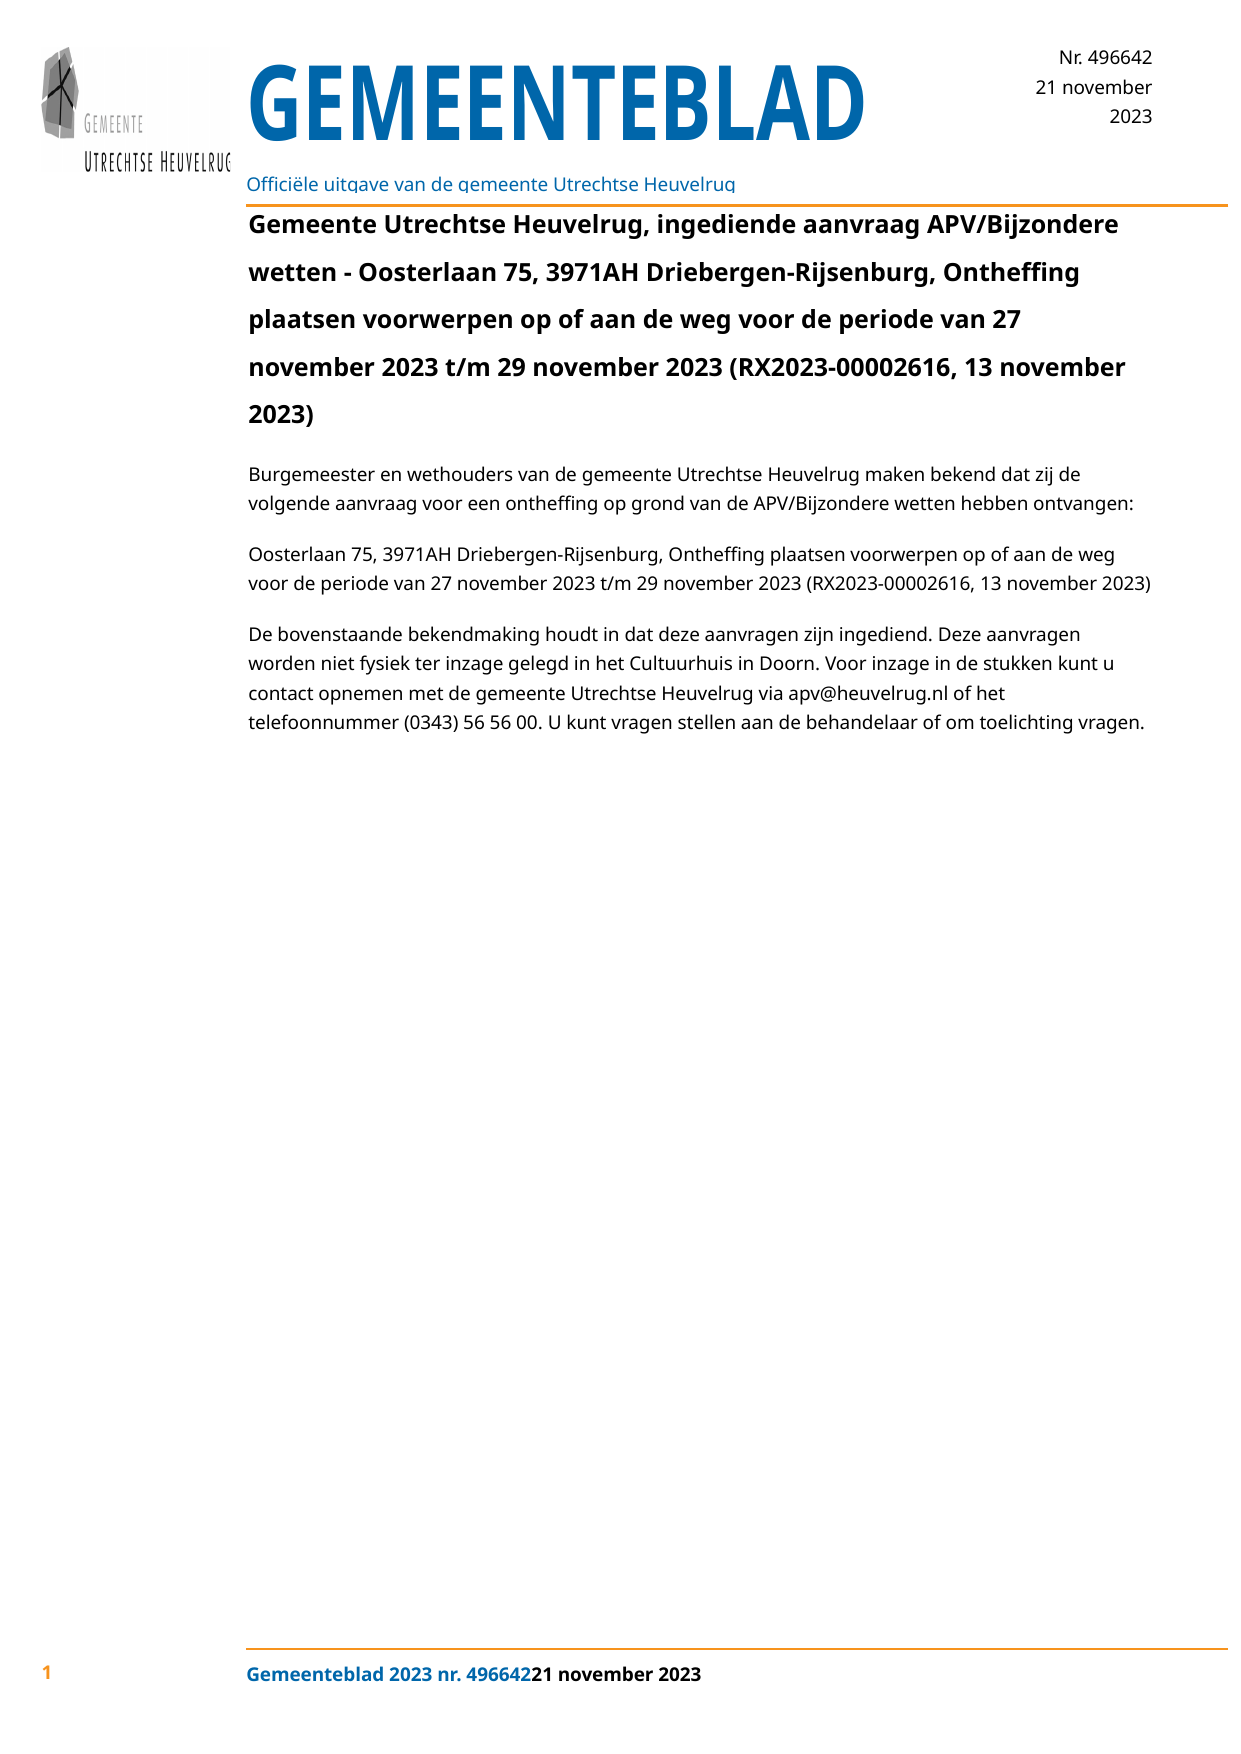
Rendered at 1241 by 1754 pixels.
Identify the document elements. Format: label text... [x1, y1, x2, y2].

text Burgemeester en wethouders van de gemeente Utrechtse Heuvelrug maken bekend dat zij de volgende aanvraag voor een ontheffing op grond van de APV/Bijzondere wetten hebben ontvangen: [248, 461, 1152, 516]
text De bovenstaande bekendmaking houdt in dat deze aanvragen zijn ingediend. Deze aanvragen worden niet fysiek ter inzage gelegd in het Cultuurhuis in Doorn. Voor inzage in de stukken kunt u contact opnemen met de gemeente Utrechtse Heuvelrug via apv@heuvelrug.nl of het telefoonnummer (0343) 56 56 00. U kunt vragen stellen aan de behandelaar of om toelichting vragen. [248, 621, 1152, 735]
picture [41, 47, 231, 172]
text Gemeente Utrechtse Heuvelrug, ingediende aanvraag APV/Bijzondere wetten - Oosterlaan 75, 3971AH Driebergen-Rijsenburg, Ontheffing plaatsen voorwerpen op of aan de weg voor de periode van 27 november 2023 t/m 29 november 2023 (RX2023-00002616, 13 november 2023) [248, 207, 1152, 431]
text Oosterlaan 75, 3971AH Driebergen-Rijsenburg, Ontheffing plaatsen voorwerpen op of aan de weg voor de periode van 27 november 2023 t/m 29 november 2023 (RX2023-00002616, 13 november 2023) [248, 541, 1152, 596]
